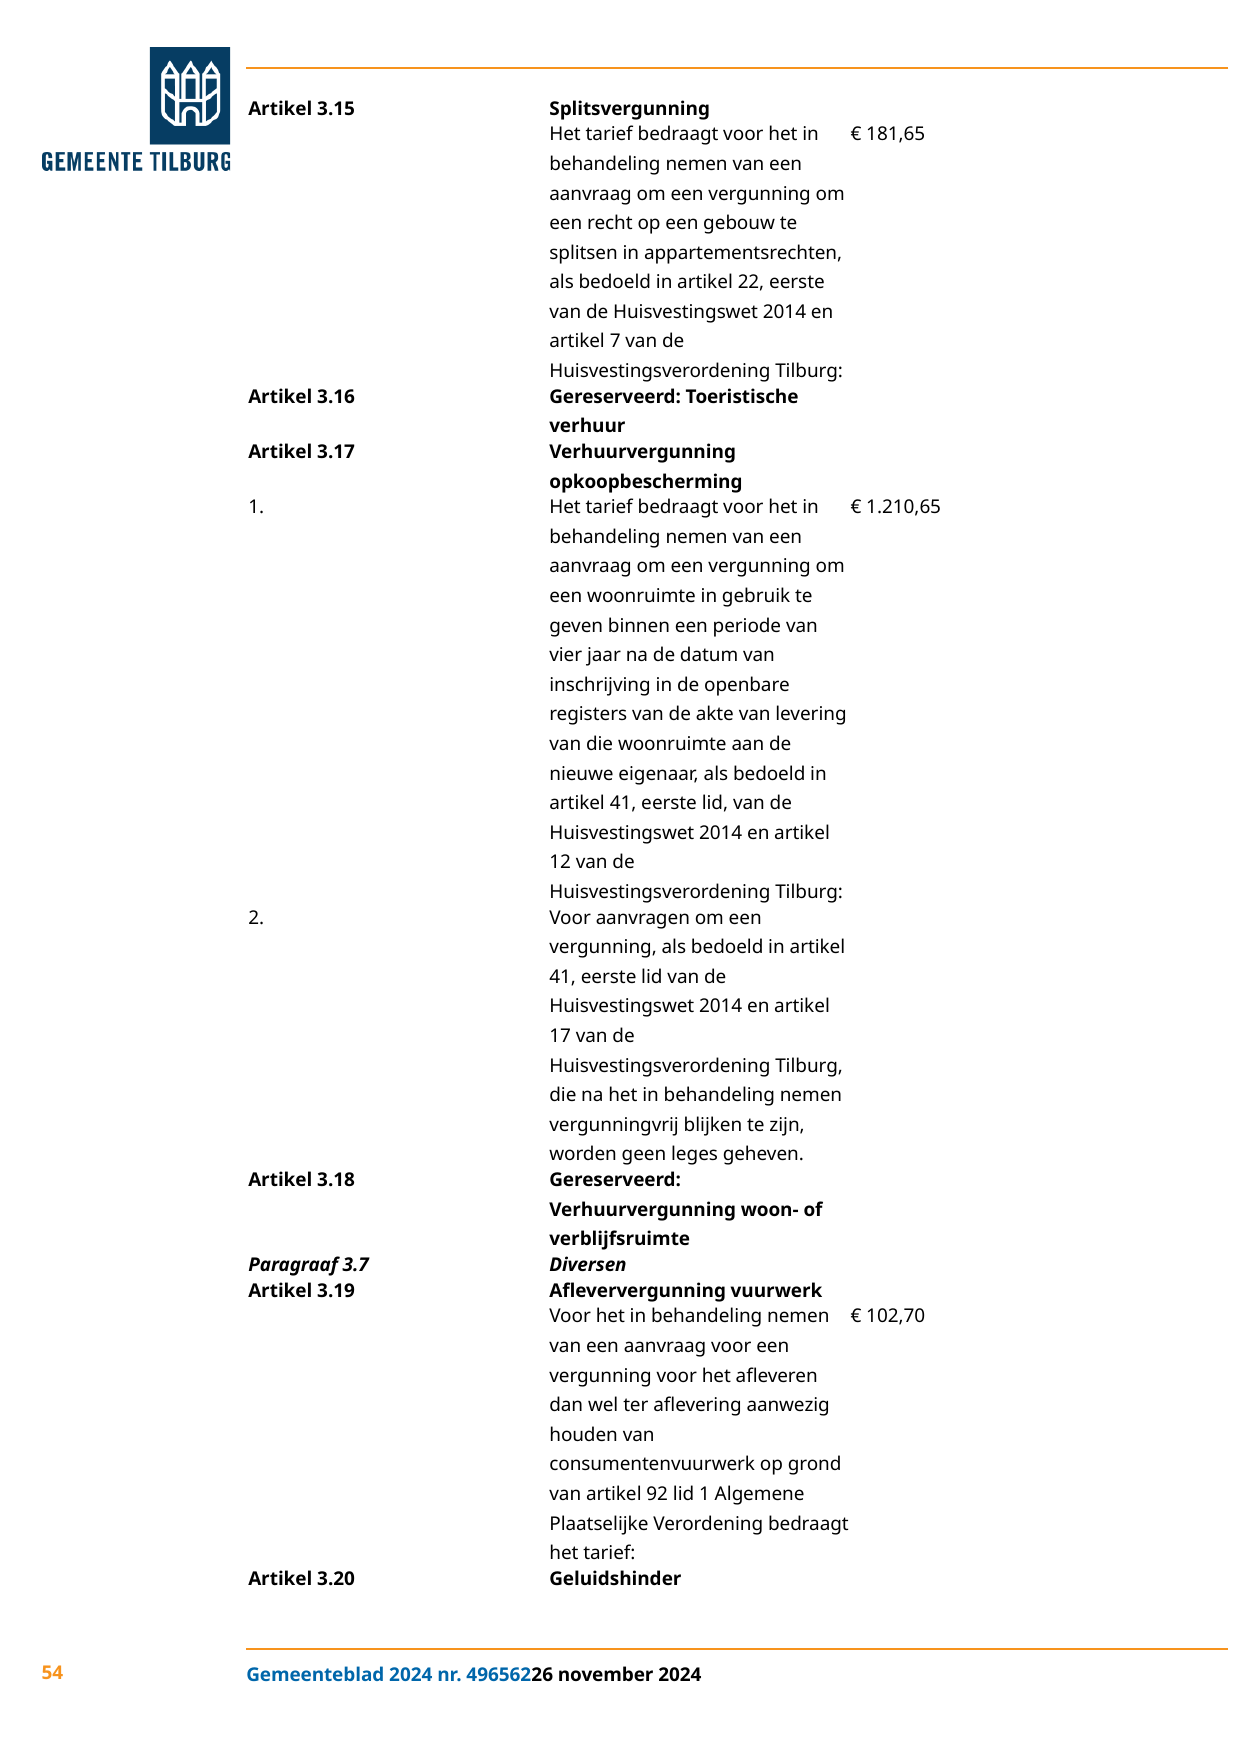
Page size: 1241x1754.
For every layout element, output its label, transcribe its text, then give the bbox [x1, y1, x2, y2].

table_cell Voor aanvragen om een vergunning, als bedoeld in artikel 41, eerste lid van de Huisvestingswet 2014 en artikel 17 van de Huisvestingsverordening Tilburg, die na het in behandeling nemen vergunningvrij blijken te zijn, worden geen leges geheven. [549, 904, 850, 1166]
table_cell Verhuurvergunning opkoopbescherming [549, 438, 850, 493]
table_cell [850, 383, 1152, 438]
picture [41, 47, 231, 172]
table_cell Gereserveerd: Verhuurvergunning woon- of verblijfsruimte [549, 1166, 850, 1251]
table_cell [248, 1303, 549, 1565]
table_cell [248, 121, 549, 383]
table_cell Gereserveerd: Toeristische verhuur [549, 383, 850, 438]
table_cell 1. [248, 494, 549, 904]
table_cell 2. [248, 904, 549, 1166]
table_cell Voor het in behandeling nemen van een aanvraag voor een vergunning voor het afleveren dan wel ter aflevering aanwezig houden van consumentenvuurwerk op grond van artikel 92 lid 1 Algemene Plaatselijke Verordening bedraagt het tarief: [549, 1303, 850, 1565]
table_cell Het tarief bedraagt voor het in behandeling nemen van een aanvraag om een vergunning om een recht op een gebouw te splitsen in appartementsrechten, als bedoeld in artikel 22, eerste van de Huisvestingswet 2014 en artikel 7 van de Huisvestingsverordening Tilburg: [549, 121, 850, 383]
table_cell Paragraaf 3.7 [248, 1251, 549, 1277]
table_cell € 102,70 [850, 1303, 1152, 1565]
table_cell [850, 1166, 1152, 1251]
table_cell Het tarief bedraagt voor het in behandeling nemen van een aanvraag om een vergunning om een woonruimte in gebruik te geven binnen een periode van vier jaar na de datum van inschrijving in de openbare registers van de akte van levering van die woonruimte aan de nieuwe eigenaar, als bedoeld in artikel 41, eerste lid, van de Huisvestingswet 2014 en artikel 12 van de Huisvestingsverordening Tilburg: [549, 494, 850, 904]
table_cell Splitsvergunning [549, 95, 850, 121]
table_cell Artikel 3.19 [248, 1277, 549, 1303]
table_cell [850, 438, 1152, 493]
table_cell [850, 904, 1152, 1166]
table_cell Artikel 3.18 [248, 1166, 549, 1251]
table_cell Geluidshinder [549, 1565, 850, 1591]
table_cell Afleververgunning vuurwerk [549, 1277, 850, 1303]
table_cell [850, 1565, 1152, 1591]
table_cell [850, 1251, 1152, 1277]
table_cell Artikel 3.20 [248, 1565, 549, 1591]
table_cell Artikel 3.16 [248, 383, 549, 438]
table_cell € 1.210,65 [850, 494, 1152, 904]
table_cell € 181,65 [850, 121, 1152, 383]
table_cell Artikel 3.15 [248, 95, 549, 121]
table_cell [850, 1277, 1152, 1303]
table_cell Artikel 3.17 [248, 438, 549, 493]
table_cell Diversen [549, 1251, 850, 1277]
table_cell [850, 95, 1152, 121]
